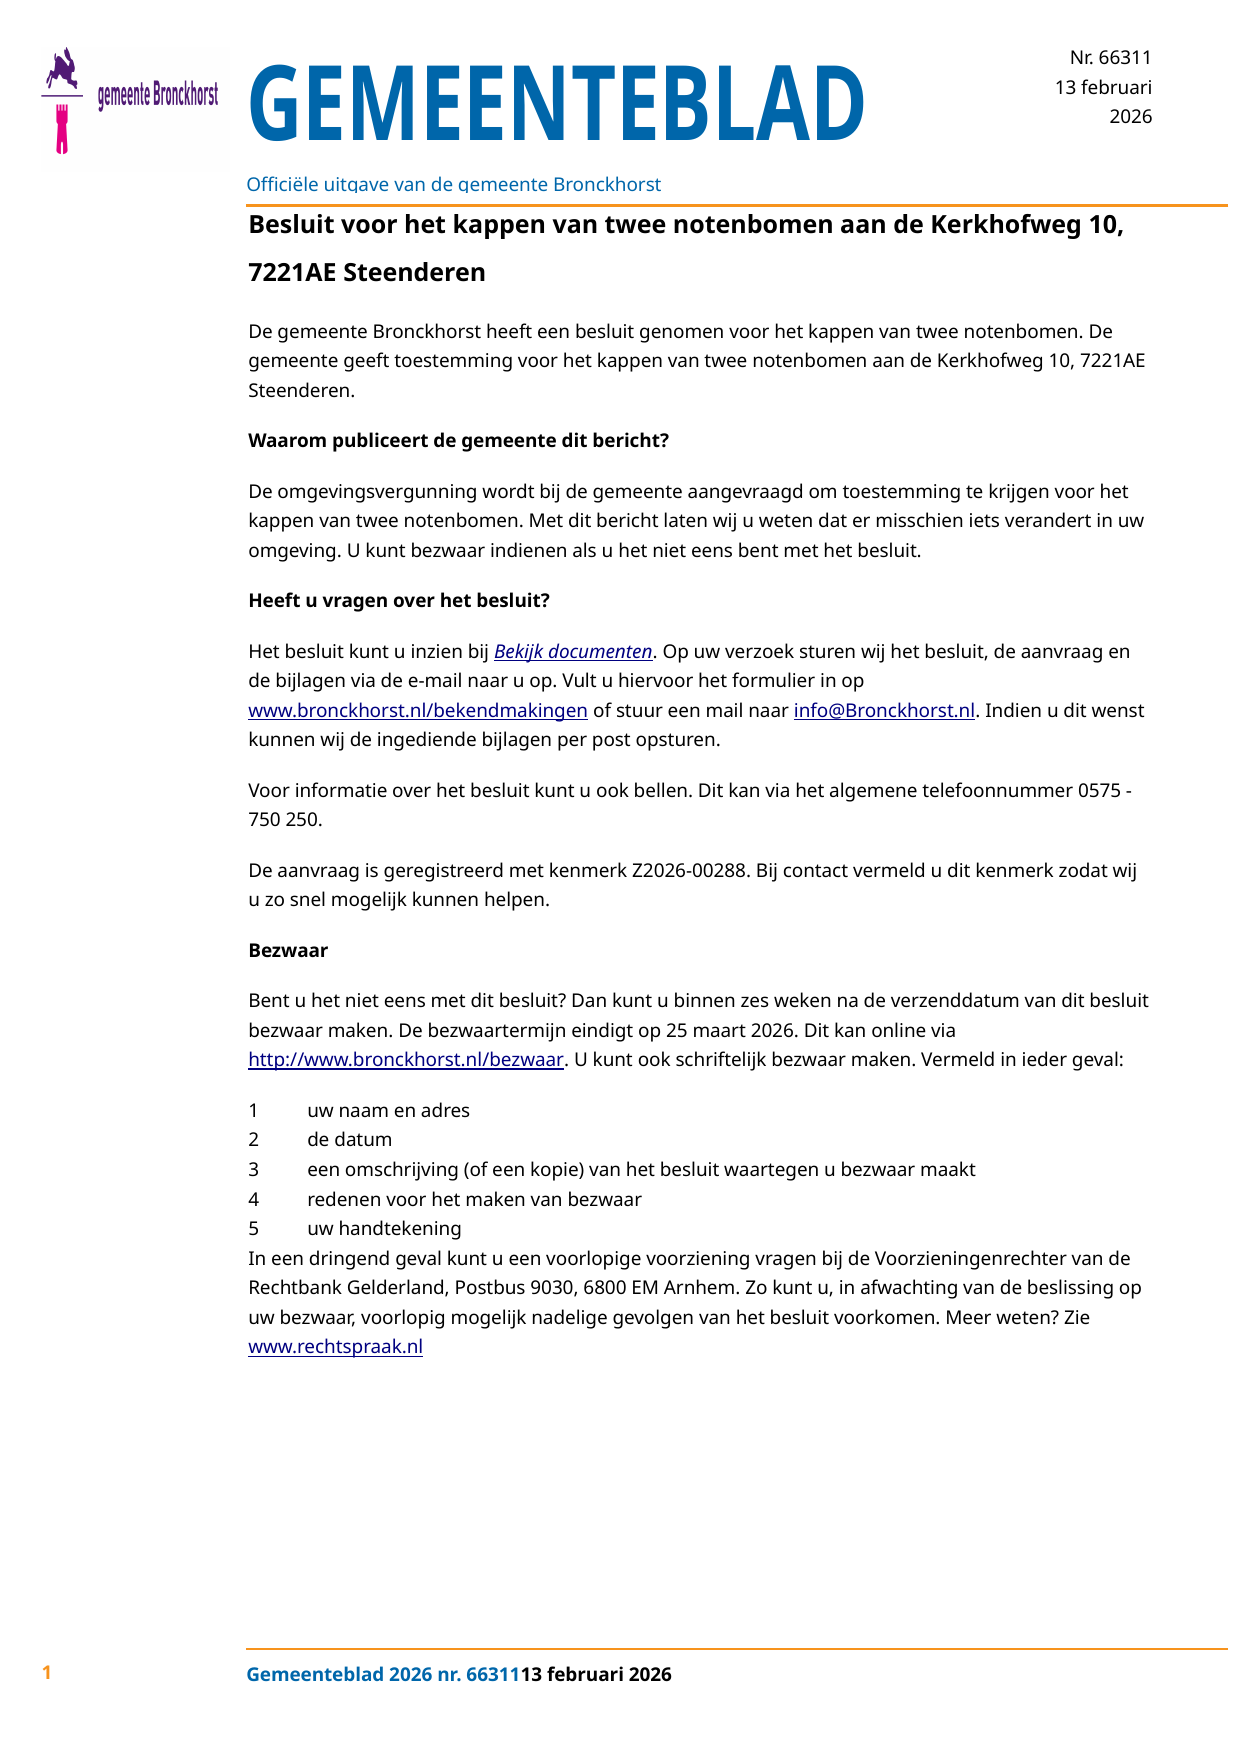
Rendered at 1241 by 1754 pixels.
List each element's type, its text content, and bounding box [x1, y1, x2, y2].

text De aanvraag is geregistreerd met kenmerk Z2026-00288. Bij contact vermeld u dit kenmerk zodat wij u zo snel mogelijk kunnen helpen. [248, 857, 1152, 912]
list de datum [248, 1127, 1152, 1152]
text Bent u het niet eens met dit besluit? Dan kunt u binnen zes weken na de verzenddatum van dit besluit bezwaar maken. De bezwaartermijn eindigt op 25 maart 2026. Dit kan online via http://www.bronckhorst.nl/bezwaar. U kunt ook schriftelijk bezwaar maken. Vermeld in ieder geval: [248, 987, 1152, 1072]
text Bezwaar [248, 937, 1152, 963]
text Voor informatie over het besluit kunt u ook bellen. Dit kan via het algemene telefoonnummer 0575 - 750 250. [248, 777, 1152, 832]
text In een dringend geval kunt u een voorlopige voorziening vragen bij de Voorzieningenrechter van de Rechtbank Gelderland, Postbus 9030, 6800 EM Arnhem. Zo kunt u, in afwachting van de beslissing op uw bezwaar, voorlopig mogelijk nadelige gevolgen van het besluit voorkomen. Meer weten? Zie www.rechtspraak.nl [248, 1245, 1152, 1359]
text Besluit voor het kappen van twee notenbomen aan de Kerkhofweg 10, 7221AE Steenderen [248, 207, 1152, 288]
text De omgevingsvergunning wordt bij de gemeente aangevraagd om toestemming te krijgen voor het kappen van twee notenbomen. Met dit bericht laten wij u weten dat er misschien iets verandert in uw omgeving. U kunt bezwaar indienen als u het niet eens bent met het besluit. [248, 478, 1152, 563]
text Waarom publiceert de gemeente dit bericht? [248, 427, 1152, 453]
picture [41, 47, 231, 172]
list uw handtekening [248, 1215, 1152, 1241]
text De gemeente Bronckhorst heeft een besluit genomen voor het kappen van twee notenbomen. De gemeente geeft toestemming voor het kappen van twee notenbomen aan de Kerkhofweg 10, 7221AE Steenderen. [248, 318, 1152, 403]
list uw naam en adres [248, 1097, 1152, 1123]
list redenen voor het maken van bezwaar [248, 1186, 1152, 1212]
text Heeft u vragen over het besluit? [248, 587, 1152, 613]
text Het besluit kunt u inzien bij Bekijk documenten. Op uw verzoek sturen wij het besluit, de aanvraag en de bijlagen via de e-mail naar u op. Vult u hiervoor het formulier in op www.bronckhorst.nl/bekendmakingen of stuur een mail naar info@Bronckhorst.nl. Indien u dit wenst kunnen wij de ingediende bijlagen per post opsturen. [248, 638, 1152, 752]
list een omschrijving (of een kopie) van het besluit waartegen u bezwaar maakt [248, 1156, 1152, 1182]
